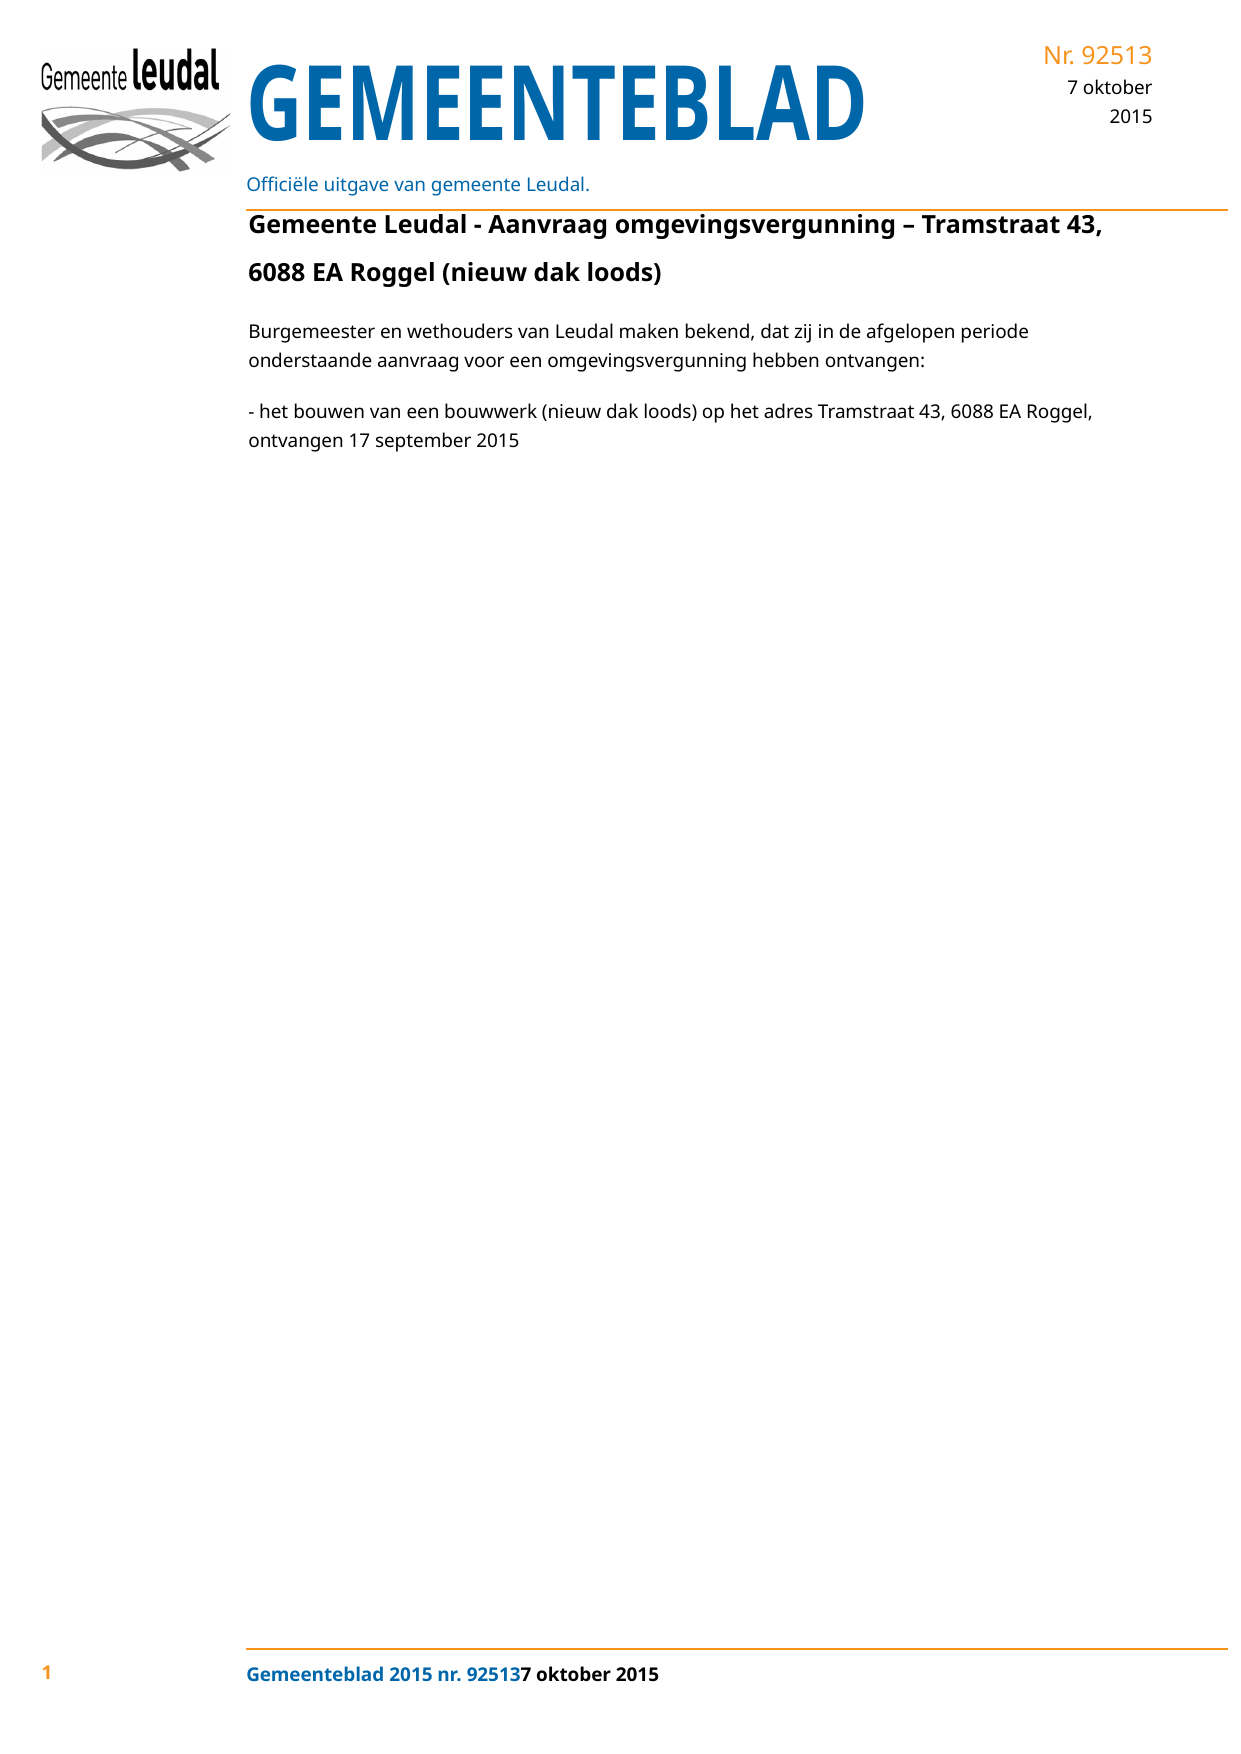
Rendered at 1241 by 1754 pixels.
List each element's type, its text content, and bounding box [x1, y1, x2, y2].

text - het bouwen van een bouwwerk (nieuw dak loods) op het adres Tramstraat 43, 6088 EA Roggel, ontvangen 17 september 2015 [248, 398, 1152, 453]
text Gemeente Leudal - Aanvraag omgevingsvergunning – Tramstraat 43, 6088 EA Roggel (nieuw dak loods) [248, 211, 1152, 288]
text Burgemeester en wethouders van Leudal maken bekend, dat zij in de afgelopen periode onderstaande aanvraag voor een omgevingsvergunning hebben ontvangen: [248, 318, 1152, 373]
picture [41, 47, 231, 172]
